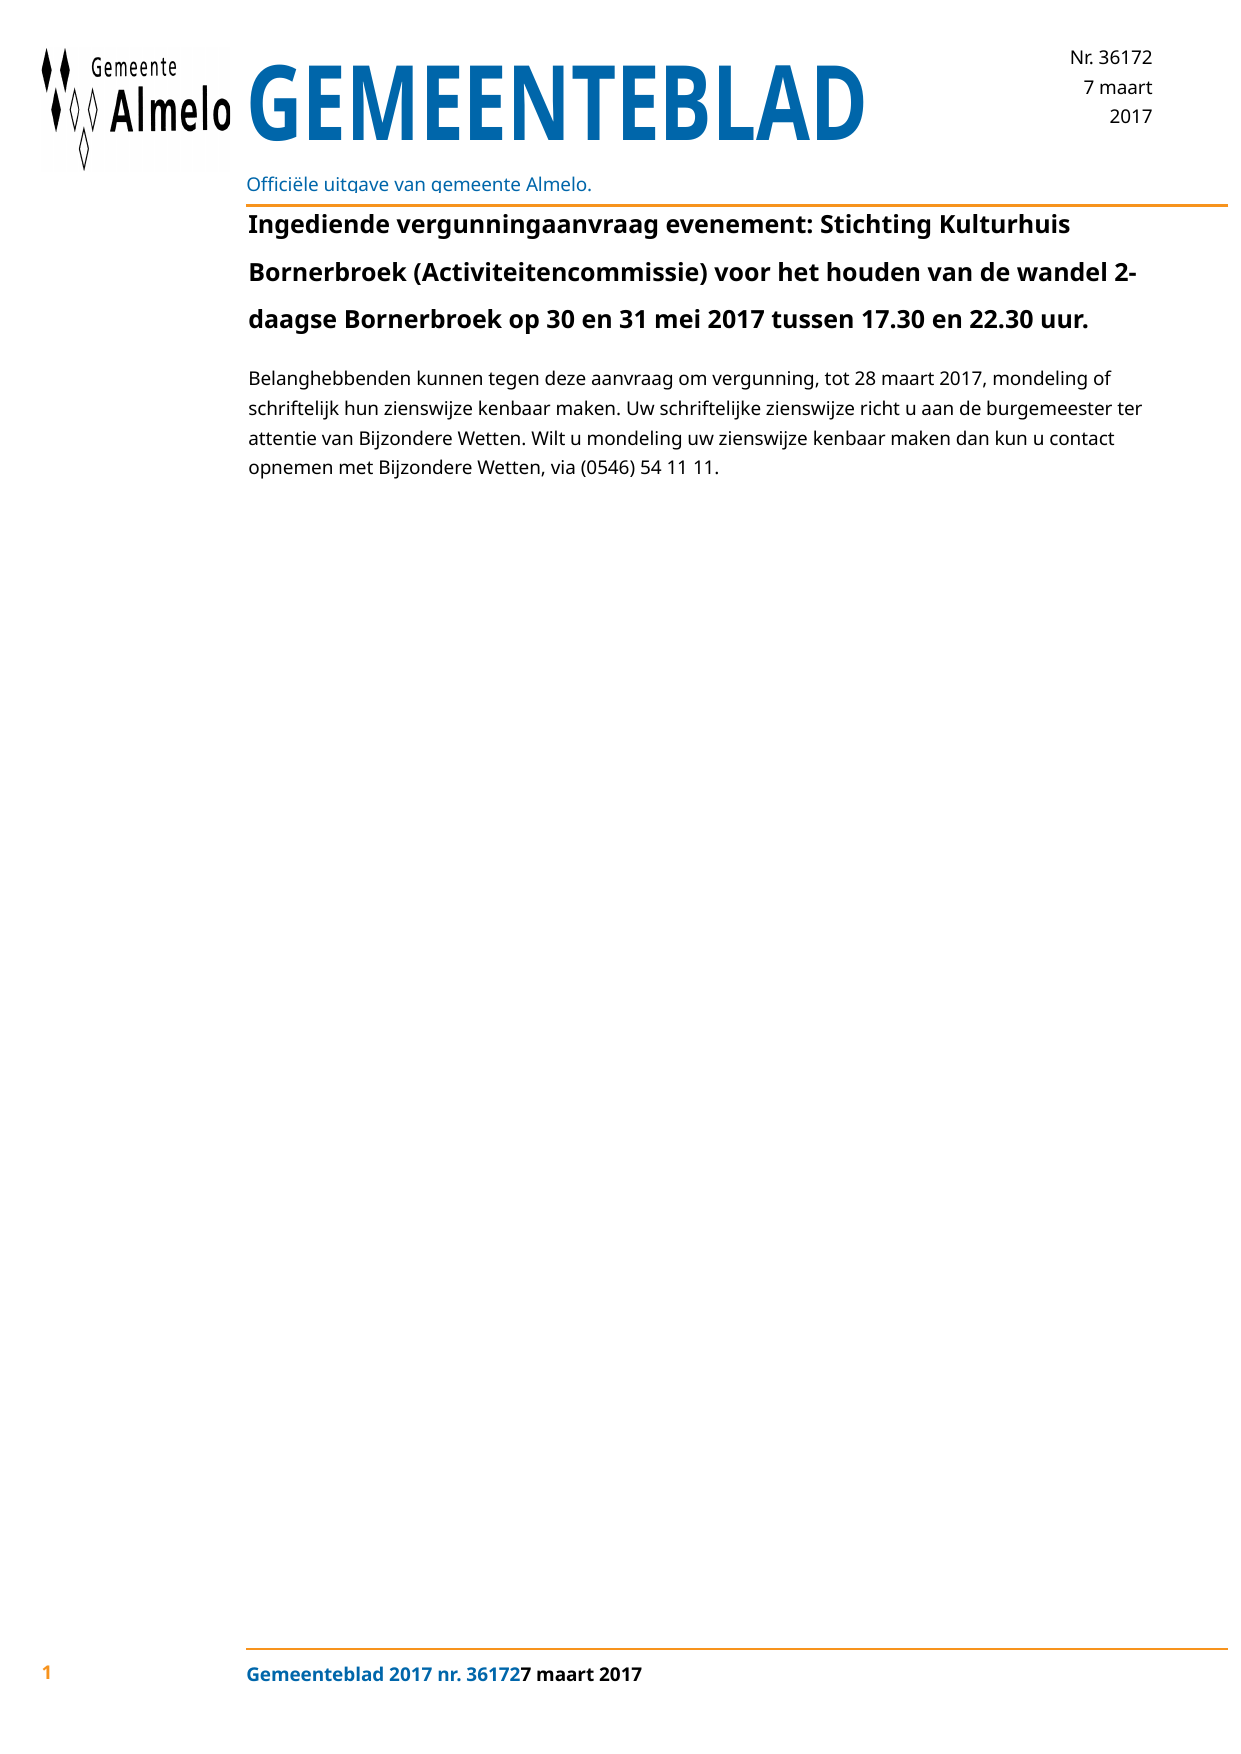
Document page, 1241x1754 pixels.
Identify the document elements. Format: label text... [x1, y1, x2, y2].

text Belanghebbenden kunnen tegen deze aanvraag om vergunning, tot 28 maart 2017, mondeling of schriftelijk hun zienswijze kenbaar maken. Uw schriftelijke zienswijze richt u aan de burgemeester ter attentie van Bijzondere Wetten. Wilt u mondeling uw zienswijze kenbaar maken dan kun u contact opnemen met Bijzondere Wetten, via (0546) 54 11 11. [248, 366, 1152, 480]
text Ingediende vergunningaanvraag evenement: Stichting Kulturhuis Bornerbroek (Activiteitencommissie) voor het houden van de wandel 2-daagse Bornerbroek op 30 en 31 mei 2017 tussen 17.30 en 22.30 uur. [248, 207, 1152, 336]
picture [41, 47, 231, 172]
